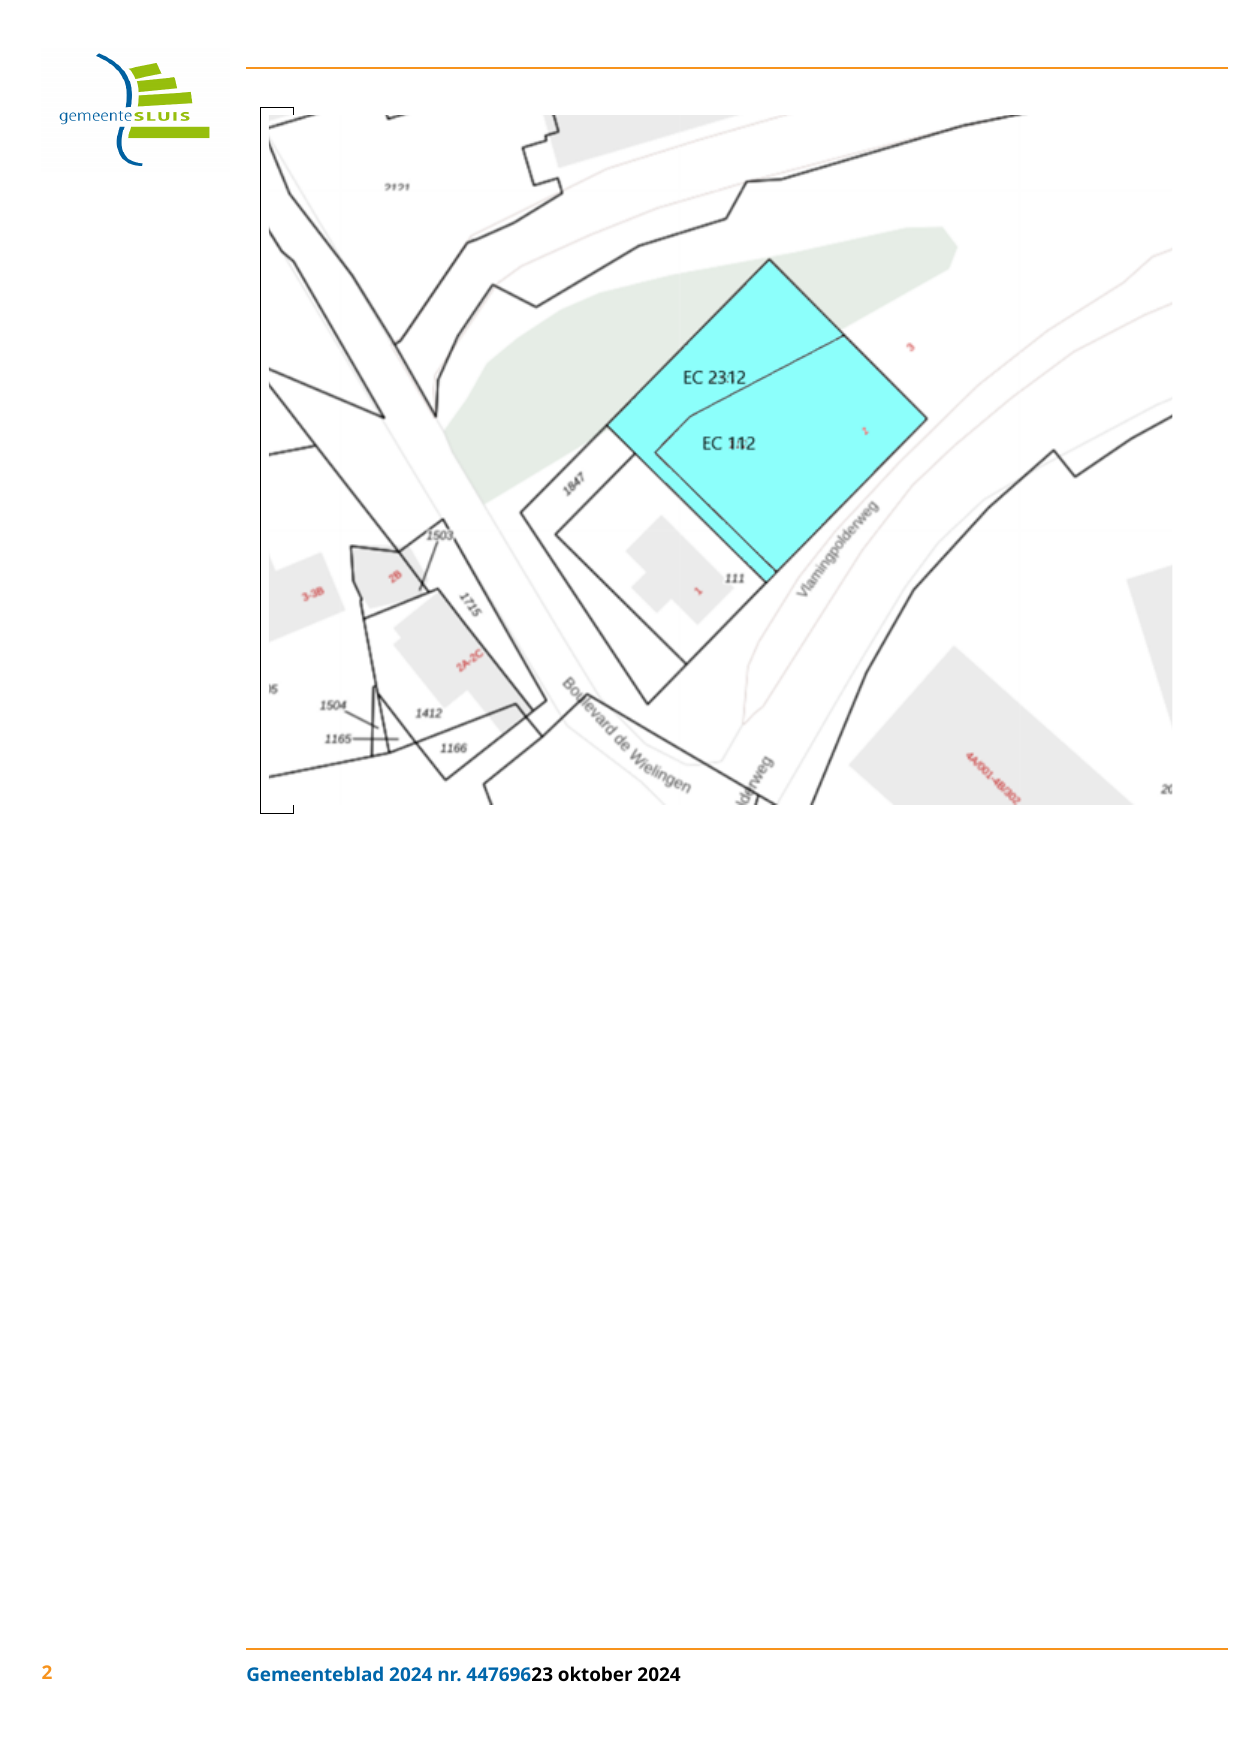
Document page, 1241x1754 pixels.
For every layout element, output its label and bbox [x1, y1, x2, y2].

picture [41, 47, 231, 172]
picture [268, 115, 1173, 805]
